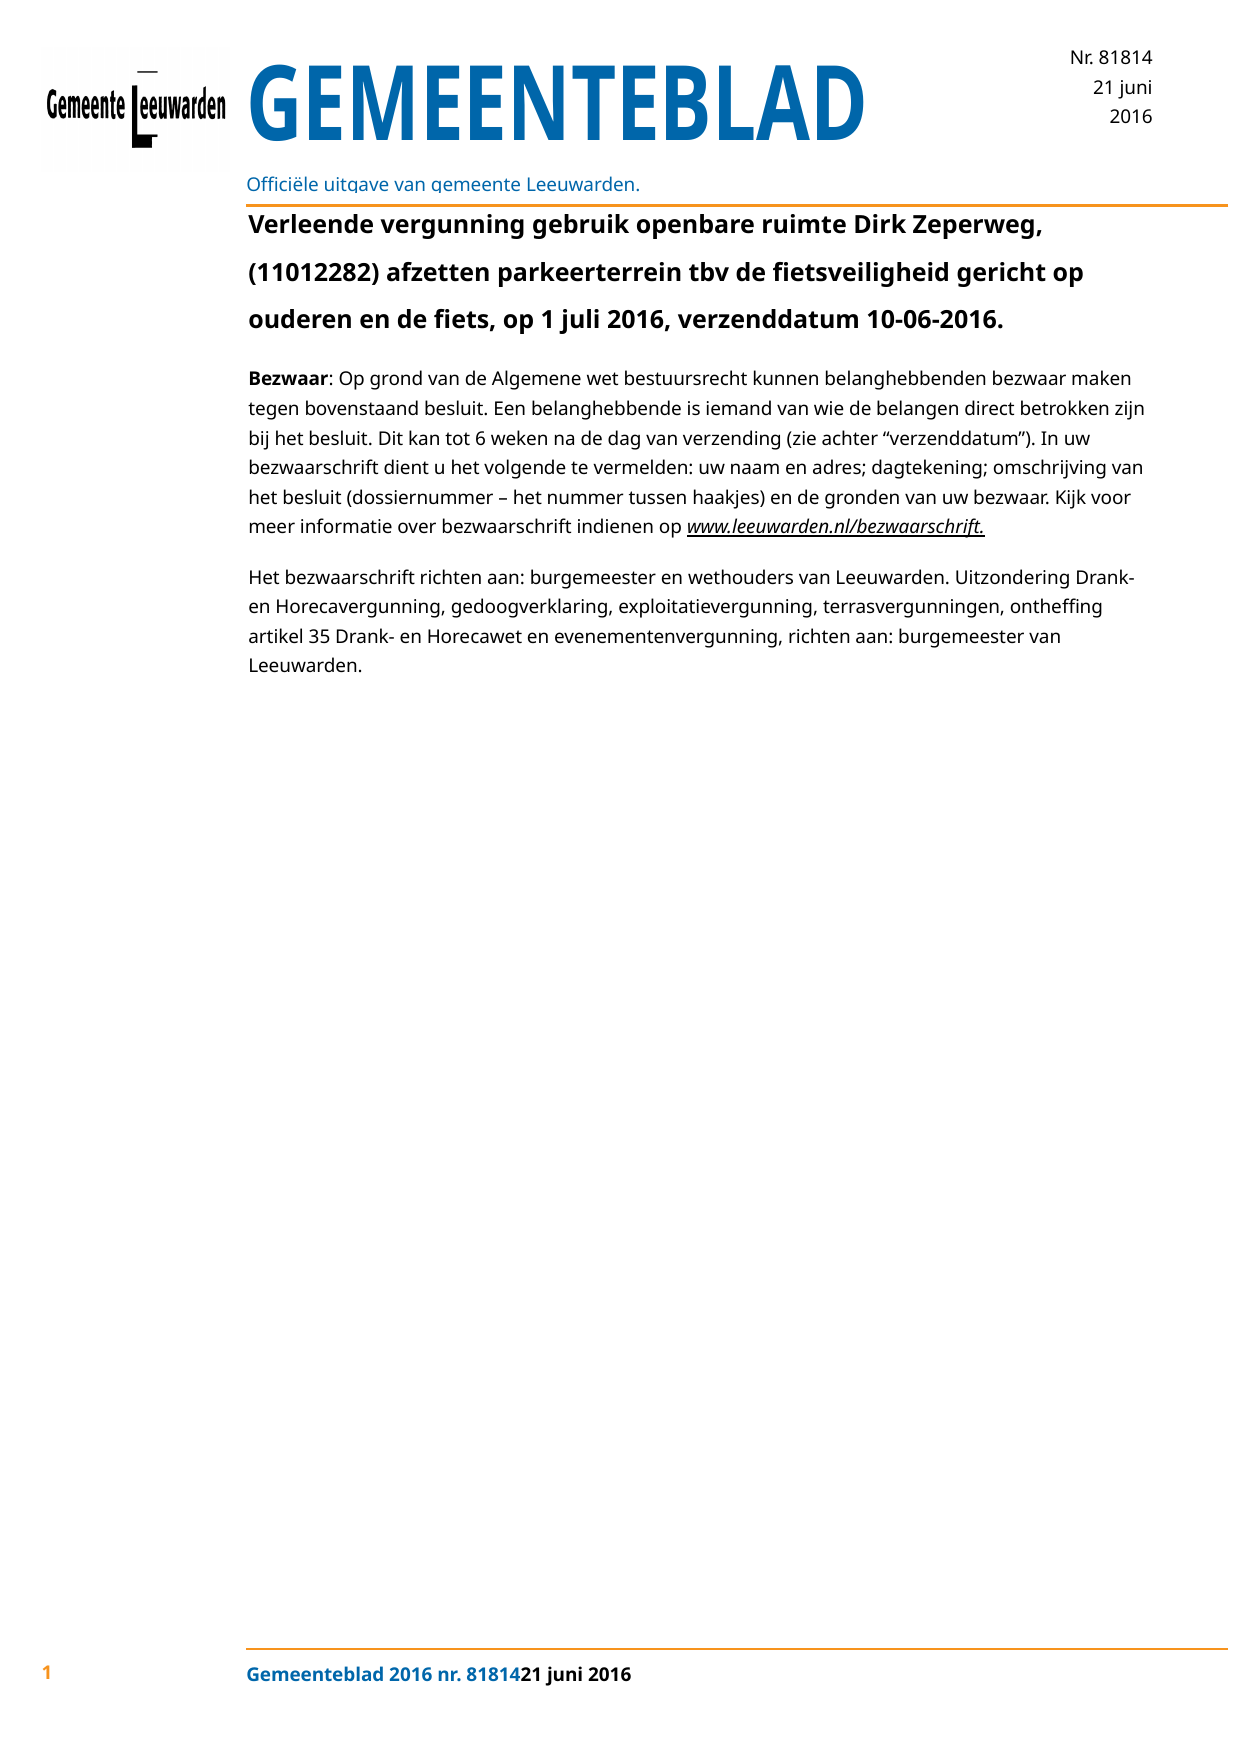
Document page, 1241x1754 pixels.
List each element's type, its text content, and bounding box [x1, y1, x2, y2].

text Bezwaar: Op grond van de Algemene wet bestuursrecht kunnen belanghebbenden bezwaar maken tegen bovenstaand besluit. Een belanghebbende is iemand van wie de belangen direct betrokken zijn bij het besluit. Dit kan tot 6 weken na de dag van verzending (zie achter “verzenddatum”). In uw bezwaarschrift dient u het volgende te vermelden: uw naam en adres; dagtekening; omschrijving van het besluit (dossiernummer – het nummer tussen haakjes) en de gronden van uw bezwaar. Kijk voor meer informatie over bezwaarschrift indienen op www.leeuwarden.nl/bezwaarschrift. [248, 366, 1152, 539]
picture [41, 47, 231, 172]
text Verleende vergunning gebruik openbare ruimte Dirk Zeperweg, (11012282) afzetten parkeerterrein tbv de fietsveiligheid gericht op ouderen en de fiets, op 1 juli 2016, verzenddatum 10-06-2016. [248, 207, 1152, 336]
text Het bezwaarschrift richten aan: burgemeester en wethouders van Leeuwarden. Uitzondering Drank- en Horecavergunning, gedoogverklaring, exploitatievergunning, terrasvergunningen, ontheffing artikel 35 Drank- en Horecawet en evenementenvergunning, richten aan: burgemeester van Leeuwarden. [248, 564, 1152, 678]
